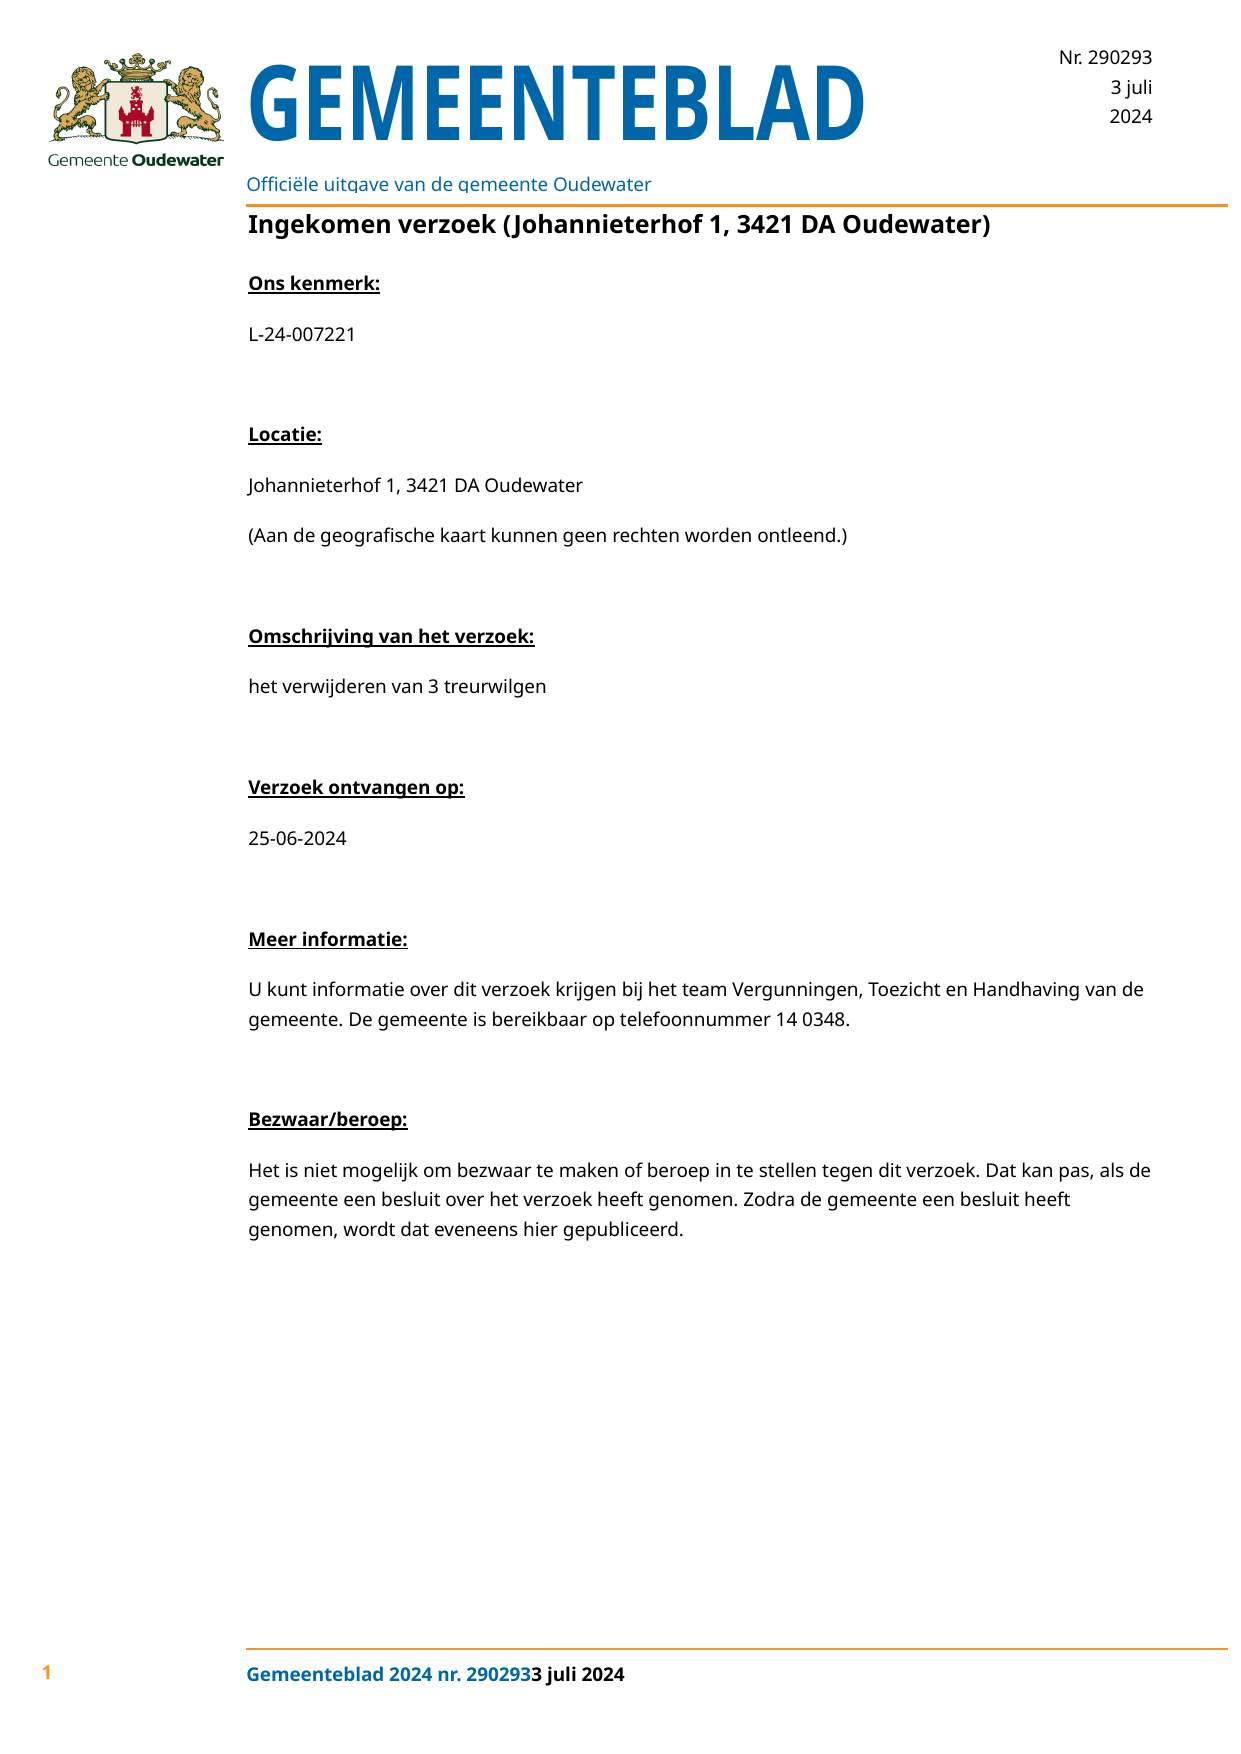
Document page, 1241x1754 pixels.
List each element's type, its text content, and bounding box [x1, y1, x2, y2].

text het verwijderen van 3 treurwilgen [248, 674, 1152, 699]
text Verzoek ontvangen op: [248, 774, 1152, 800]
text (Aan de geografische kaart kunnen geen rechten worden ontleend.) [248, 522, 1152, 548]
text Meer informatie: [248, 926, 1152, 951]
text Ingekomen verzoek (Johannieterhof 1, 3421 DA Oudewater) [248, 207, 1152, 241]
text Bezwaar/beroep: [248, 1107, 1152, 1132]
text U kunt informatie over dit verzoek krijgen bij het team Vergunningen, Toezicht en Handhaving van de gemeente. De gemeente is bereikbaar op telefoonnummer 14 0348. [248, 976, 1152, 1031]
text Het is niet mogelijk om bezwaar te maken of beroep in te stellen tegen dit verzoek. Dat kan pas, als de gemeente een besluit over het verzoek heeft genomen. Zodra de gemeente een besluit heeft genomen, wordt dat eveneens hier gepubliceerd. [248, 1157, 1152, 1242]
text 25-06-2024 [248, 825, 1152, 851]
text Locatie: [248, 422, 1152, 447]
text Johannieterhof 1, 3421 DA Oudewater [248, 472, 1152, 498]
text Ons kenmerk: [248, 270, 1152, 296]
text L-24-007221 [248, 321, 1152, 346]
picture [41, 47, 231, 172]
text Omschrijving van het verzoek: [248, 623, 1152, 649]
